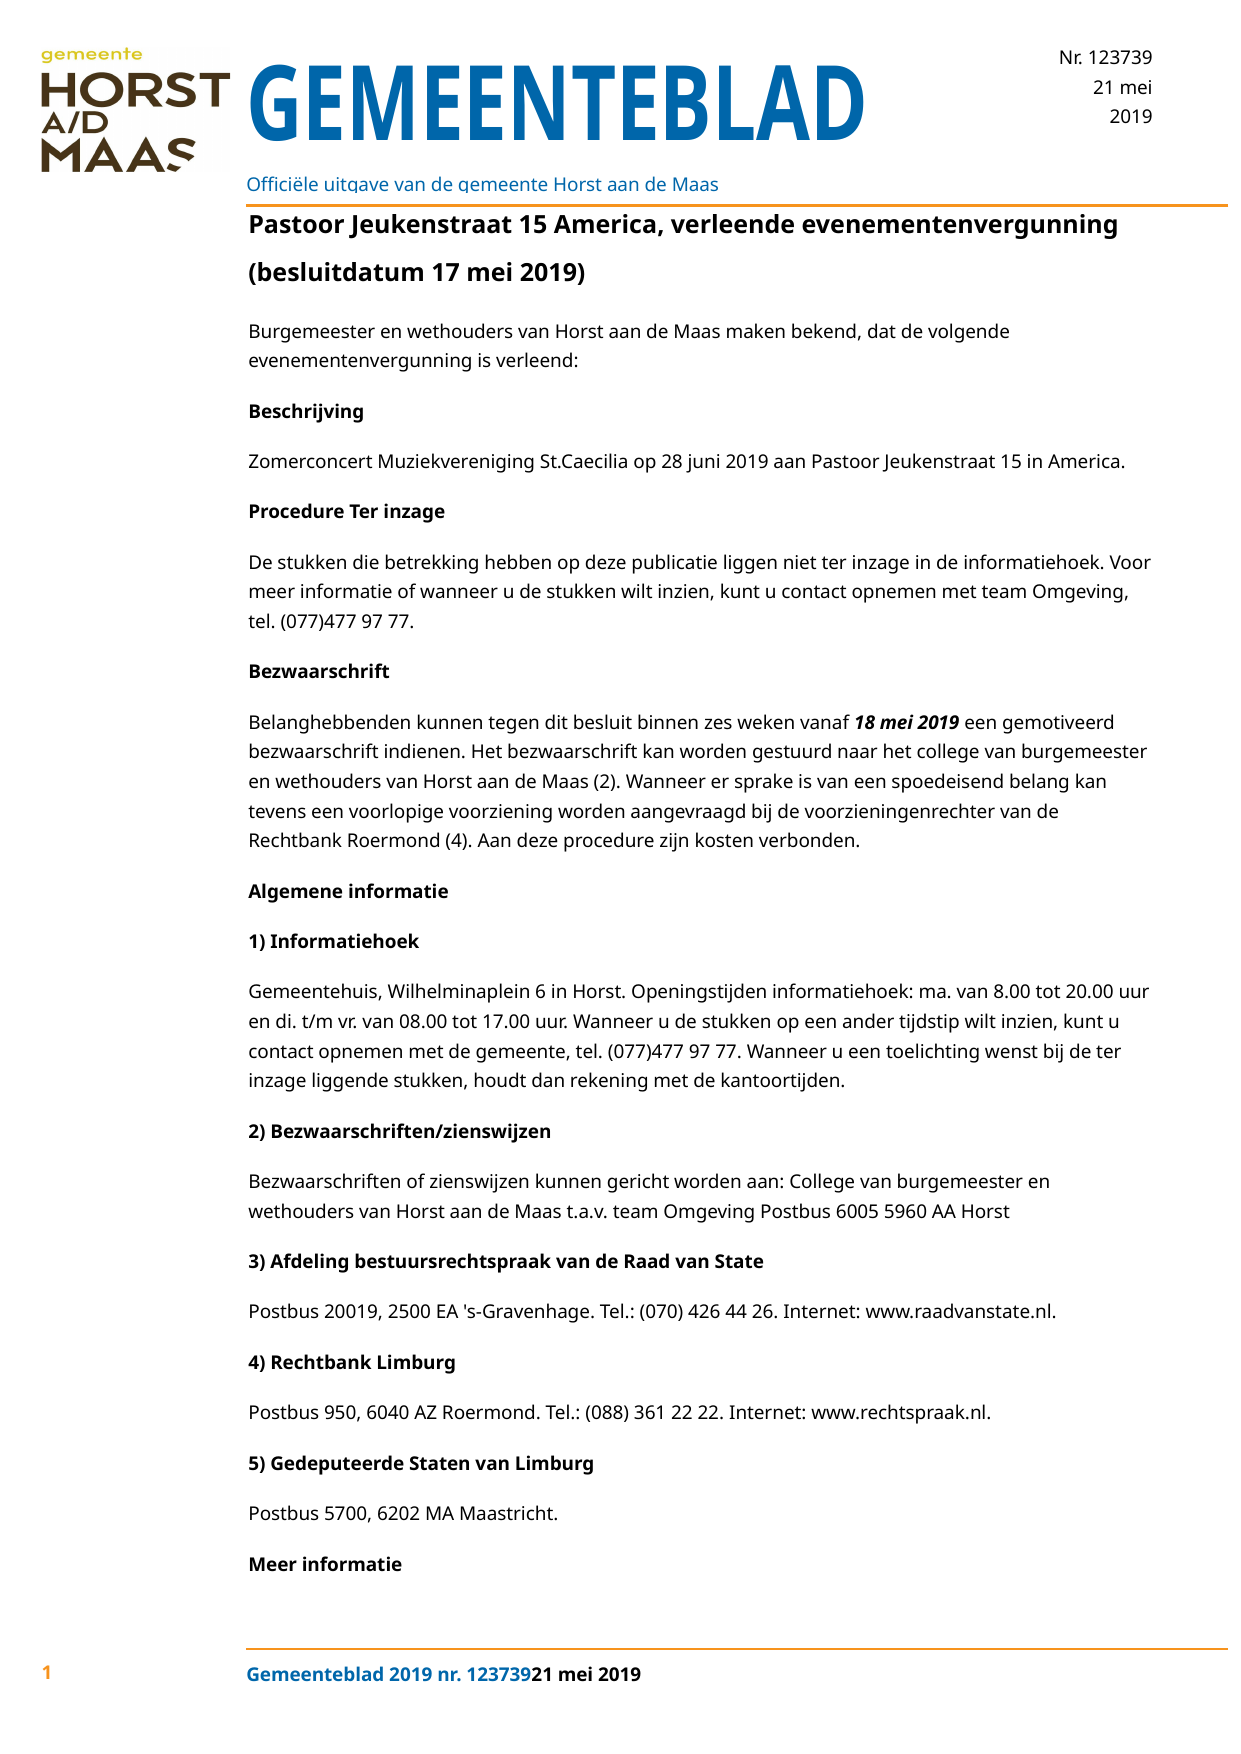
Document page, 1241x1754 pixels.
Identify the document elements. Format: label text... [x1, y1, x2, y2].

text 1) Informatiehoek [248, 928, 1152, 954]
text Beschrijving [248, 398, 1152, 424]
text Pastoor Jeukenstraat 15 America, verleende evenementenvergunning (besluitdatum 17 mei 2019) [248, 207, 1152, 288]
text 4) Rechtbank Limburg [248, 1349, 1152, 1375]
text 3) Afdeling bestuursrechtspraak van de Raad van State [248, 1248, 1152, 1274]
text De stukken die betrekking hebben op deze publicatie liggen niet ter inzage in de informatiehoek. Voor meer informatie of wanneer u de stukken wilt inzien, kunt u contact opnemen met team Omgeving, tel. (077)477 97 77. [248, 549, 1152, 634]
text 5) Gedeputeerde Staten van Limburg [248, 1450, 1152, 1476]
picture [41, 47, 231, 172]
text Bezwaarschriften of zienswijzen kunnen gericht worden aan: College van burgemeester en wethouders van Horst aan de Maas t.a.v. team Omgeving Postbus 6005 5960 AA Horst [248, 1168, 1152, 1224]
text Postbus 950, 6040 AZ Roermond. Tel.: (088) 361 22 22. Internet: www.rechtspraak.nl. [248, 1399, 1152, 1425]
text Postbus 5700, 6202 MA Maastricht. [248, 1500, 1152, 1526]
text Algemene informatie [248, 878, 1152, 904]
text Gemeentehuis, Wilhelminaplein 6 in Horst. Openingstijden informatiehoek: ma. van 8.00 tot 20.00 uur en di. t/m vr. van 08.00 tot 17.00 uur. Wanneer u de stukken op een ander tijdstip wilt inzien, kunt u contact opnemen met de gemeente, tel. (077)477 97 77. Wanneer u een toelichting wenst bij de ter inzage liggende stukken, houdt dan rekening met de kantoortijden. [248, 979, 1152, 1093]
text Zomerconcert Muziekvereniging St.Caecilia op 28 juni 2019 aan Pastoor Jeukenstraat 15 in America. [248, 448, 1152, 474]
text Postbus 20019, 2500 EA 's-Gravenhage. Tel.: (070) 426 44 26. Internet: www.raadvanstate.nl. [248, 1299, 1152, 1324]
text Meer informatie [248, 1551, 1152, 1577]
text Belanghebbenden kunnen tegen dit besluit binnen zes weken vanaf 18 mei 2019 een gemotiveerd bezwaarschrift indienen. Het bezwaarschrift kan worden gestuurd naar het college van burgemeester en wethouders van Horst aan de Maas (2). Wanneer er sprake is van een spoedeisend belang kan tevens een voorlopige voorziening worden aangevraagd bij de voorzieningenrechter van de Rechtbank Roermond (4). Aan deze procedure zijn kosten verbonden. [248, 709, 1152, 853]
text Bezwaarschrift [248, 659, 1152, 684]
text Procedure Ter inzage [248, 499, 1152, 524]
text Burgemeester en wethouders van Horst aan de Maas maken bekend, dat de volgende evenementenvergunning is verleend: [248, 318, 1152, 373]
text 2) Bezwaarschriften/zienswijzen [248, 1118, 1152, 1144]
